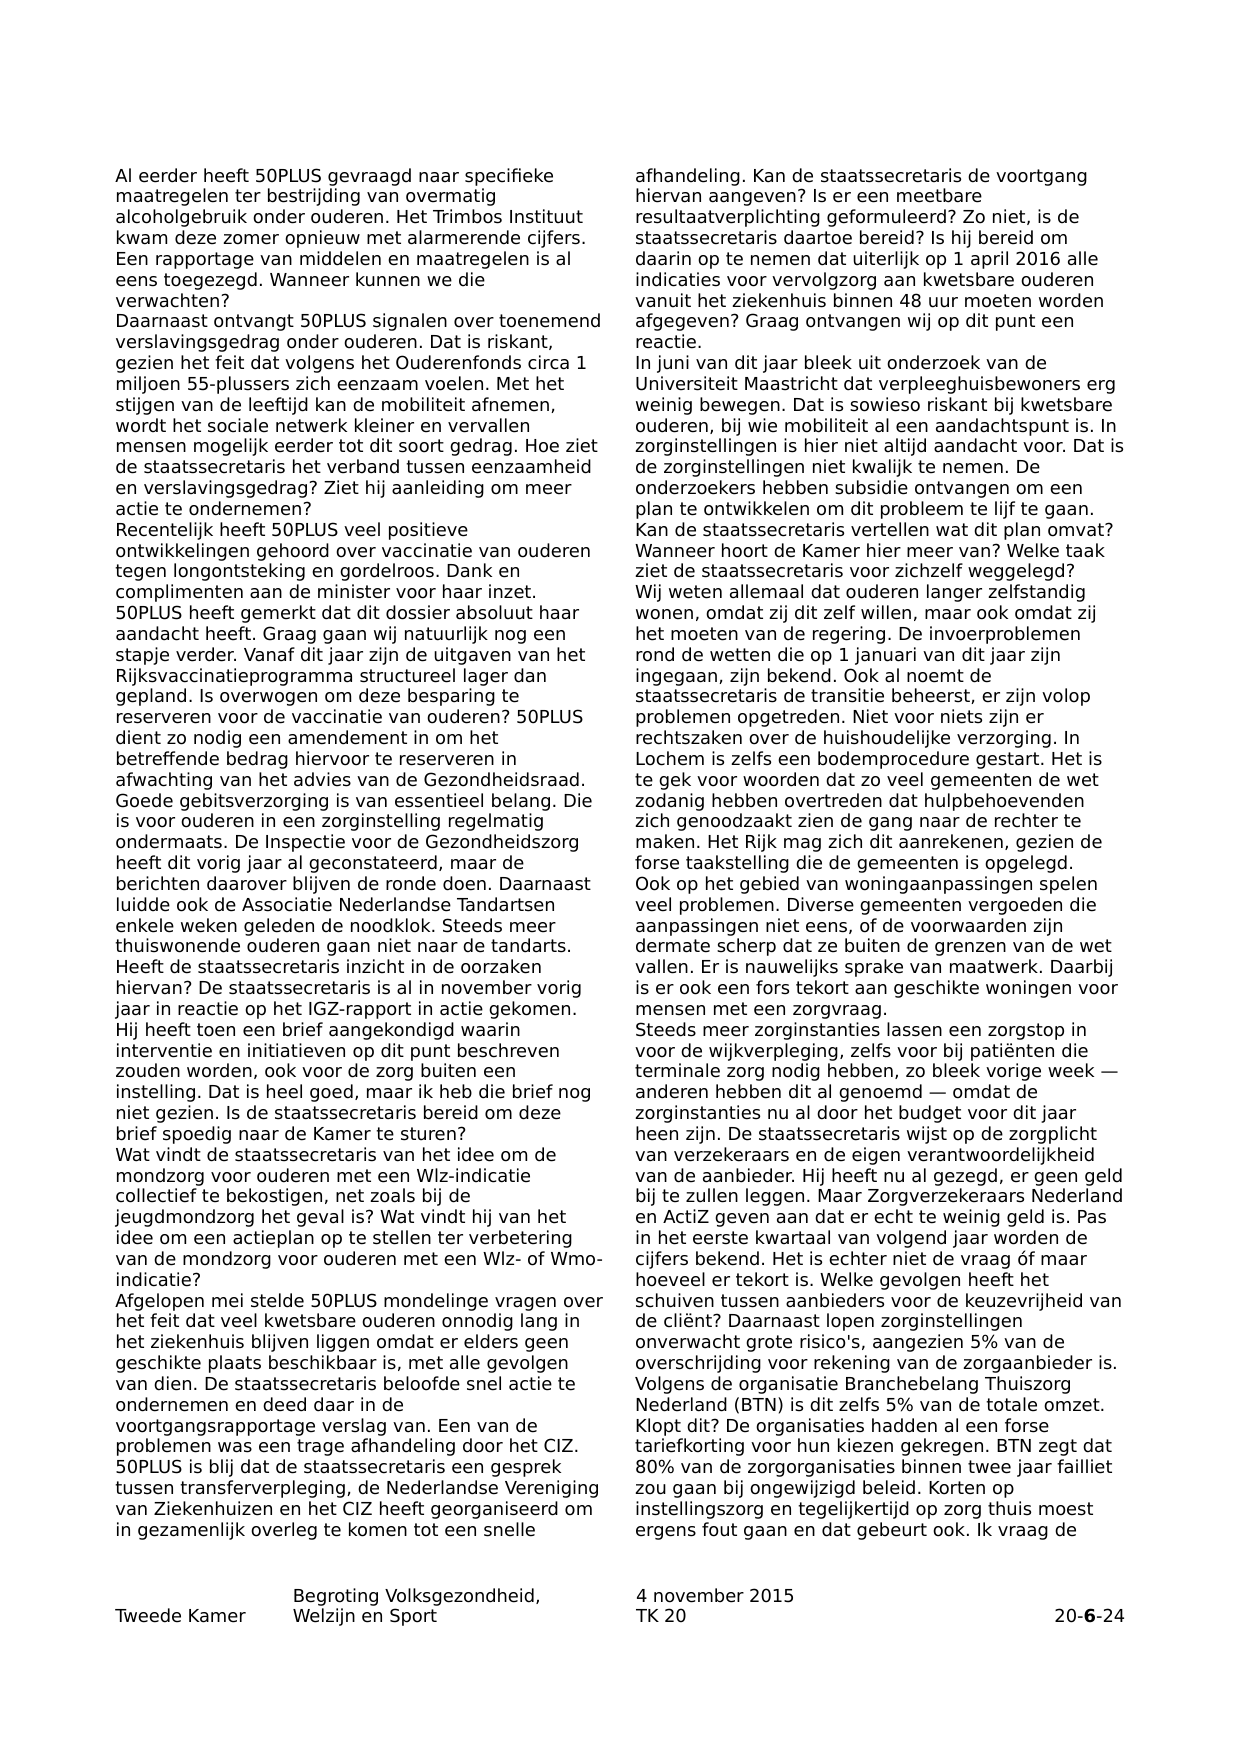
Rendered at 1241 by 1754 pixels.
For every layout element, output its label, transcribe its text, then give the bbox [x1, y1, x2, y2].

text Goede gebitsverzorging is van essentieel belang. Die is voor ouderen in een zorginstelling regelmatig ondermaats. De Inspectie voor de Gezondheidszorg heeft dit vorig jaar al geconstateerd, maar de berichten daarover blijven de ronde doen. Daarnaast luidde ook de Associatie Nederlandse Tandartsen enkele weken geleden de noodklok. Steeds meer thuiswonende ouderen gaan niet naar de tandarts. Heeft de staatssecretaris inzicht in de oorzaken hiervan? De staatssecretaris is al in november vorig jaar in reactie op het IGZ-rapport in actie gekomen. Hij heeft toen een brief aangekondigd waarin interventie en initiatieven op dit punt beschreven zouden worden, ook voor de zorg buiten een instelling. Dat is heel goed, maar ik heb die brief nog niet gezien. Is de staatssecretaris bereid om deze brief spoedig naar de Kamer te sturen? [115, 790, 605, 1144]
text Recentelijk heeft 50PLUS veel positieve ontwikkelingen gehoord over vaccinatie van ouderen tegen longontsteking en gordelroos. Dank en complimenten aan de minister voor haar inzet. 50PLUS heeft gemerkt dat dit dossier absoluut haar aandacht heeft. Graag gaan wij natuurlijk nog een stapje verder. Vanaf dit jaar zijn de uitgaven van het Rijksvaccinatieprogramma structureel lager dan gepland. Is overwogen om deze besparing te reserveren voor de vaccinatie van ouderen? 50PLUS dient zo nodig een amendement in om het betreffende bedrag hiervoor te reserveren in afwachting van het advies van de Gezondheidsraad. [115, 519, 605, 790]
text Steeds meer zorginstanties lassen een zorgstop in voor de wijkverpleging, zelfs voor bij patiënten die terminale zorg nodig hebben, zo bleek vorige week — anderen hebben dit al genoemd — omdat de zorginstanties nu al door het budget voor dit jaar heen zijn. De staatssecretaris wijst op de zorgplicht van verzekeraars en de eigen verantwoordelijkheid van de aanbieder. Hij heeft nu al gezegd, er geen geld bij te zullen leggen. Maar Zorgverzekeraars Nederland en ActiZ geven aan dat er echt te weinig geld is. Pas in het eerste kwartaal van volgend jaar worden de cijfers bekend. Het is echter niet de vraag óf maar hoeveel er tekort is. Welke gevolgen heeft het schuiven tussen aanbieders voor de keuzevrijheid van de cliënt? Daarnaast lopen zorginstellingen onverwacht grote risico's, aangezien 5% van de overschrijding voor rekening van de zorgaanbieder is. Volgens de organisatie Branchebelang Thuiszorg Nederland (BTN) is dit zelfs 5% van de totale omzet. Klopt dit? De organisaties hadden al een forse tariefkorting voor hun kiezen gekregen. BTN zegt dat 80% van de zorgorganisaties binnen twee jaar failliet zou gaan bij ongewijzigd beleid. Korten op instellingszorg en tegelijkertijd op zorg thuis moest ergens fout gaan en dat gebeurt ook. Ik vraag de [635, 1019, 1125, 1540]
text Wij weten allemaal dat ouderen langer zelfstandig wonen, omdat zij dit zelf willen, maar ook omdat zij het moeten van de regering. De invoerproblemen rond de wetten die op 1 januari van dit jaar zijn ingegaan, zijn bekend. Ook al noemt de staatssecretaris de transitie beheerst, er zijn volop problemen opgetreden. Niet voor niets zijn er rechtszaken over de huishoudelijke verzorging. In Lochem is zelfs een bodemprocedure gestart. Het is te gek voor woorden dat zo veel gemeenten de wet zodanig hebben overtreden dat hulpbehoevenden zich genoodzaakt zien de gang naar de rechter te maken. Het Rijk mag zich dit aanrekenen, gezien de forse taakstelling die de gemeenten is opgelegd. [635, 582, 1125, 874]
text Afgelopen mei stelde 50PLUS mondelinge vragen over het feit dat veel kwetsbare ouderen onnodig lang in het ziekenhuis blijven liggen omdat er elders geen geschikte plaats beschikbaar is, met alle gevolgen van dien. De staatssecretaris beloofde snel actie te ondernemen en deed daar in de voortgangsrapportage verslag van. Een van de problemen was een trage afhandeling door het CIZ. 50PLUS is blij dat de staatssecretaris een gesprek tussen transferverpleging, de Nederlandse Vereniging van Ziekenhuizen en het CIZ heeft georganiseerd om in gezamenlijk overleg te komen tot een snelle [115, 1290, 605, 1540]
text afhandeling. Kan de staatssecretaris de voortgang hiervan aangeven? Is er een meetbare resultaatverplichting geformuleerd? Zo niet, is de staatssecretaris daartoe bereid? Is hij bereid om daarin op te nemen dat uiterlijk op 1 april 2016 alle indicaties voor vervolgzorg aan kwetsbare ouderen vanuit het ziekenhuis binnen 48 uur moeten worden afgegeven? Graag ontvangen wij op dit punt een reactie. [635, 165, 1125, 353]
text Ook op het gebied van woningaanpassingen spelen veel problemen. Diverse gemeenten vergoeden die aanpassingen niet eens, of de voorwaarden zijn dermate scherp dat ze buiten de grenzen van de wet vallen. Er is nauwelijks sprake van maatwerk. Daarbij is er ook een fors tekort aan geschikte woningen voor mensen met een zorgvraag. [635, 874, 1125, 1019]
text Daarnaast ontvangt 50PLUS signalen over toenemend verslavingsgedrag onder ouderen. Dat is riskant, gezien het feit dat volgens het Ouderenfonds circa 1 miljoen 55-plussers zich eenzaam voelen. Met het stijgen van de leeftijd kan de mobiliteit afnemen, wordt het sociale netwerk kleiner en vervallen mensen mogelijk eerder tot dit soort gedrag. Hoe ziet de staatssecretaris het verband tussen eenzaamheid en verslavingsgedrag? Ziet hij aanleiding om meer actie te ondernemen? [115, 311, 605, 519]
text Al eerder heeft 50PLUS gevraagd naar specifieke maatregelen ter bestrijding van overmatig alcoholgebruik onder ouderen. Het Trimbos Instituut kwam deze zomer opnieuw met alarmerende cijfers. Een rapportage van middelen en maatregelen is al eens toegezegd. Wanneer kunnen we die verwachten? [115, 165, 605, 311]
text Wat vindt de staatssecretaris van het idee om de mondzorg voor ouderen met een Wlz-indicatie collectief te bekostigen, net zoals bij de jeugdmondzorg het geval is? Wat vindt hij van het idee om een actieplan op te stellen ter verbetering van de mondzorg voor ouderen met een Wlz- of Wmo-indicatie? [115, 1144, 605, 1290]
text In juni van dit jaar bleek uit onderzoek van de Universiteit Maastricht dat verpleeghuisbewoners erg weinig bewegen. Dat is sowieso riskant bij kwetsbare ouderen, bij wie mobiliteit al een aandachtspunt is. In zorginstellingen is hier niet altijd aandacht voor. Dat is de zorginstellingen niet kwalijk te nemen. De onderzoekers hebben subsidie ontvangen om een plan te ontwikkelen om dit probleem te lijf te gaan. Kan de staatssecretaris vertellen wat dit plan omvat? Wanneer hoort de Kamer hier meer van? Welke taak ziet de staatssecretaris voor zichzelf weggelegd? [635, 353, 1125, 582]
